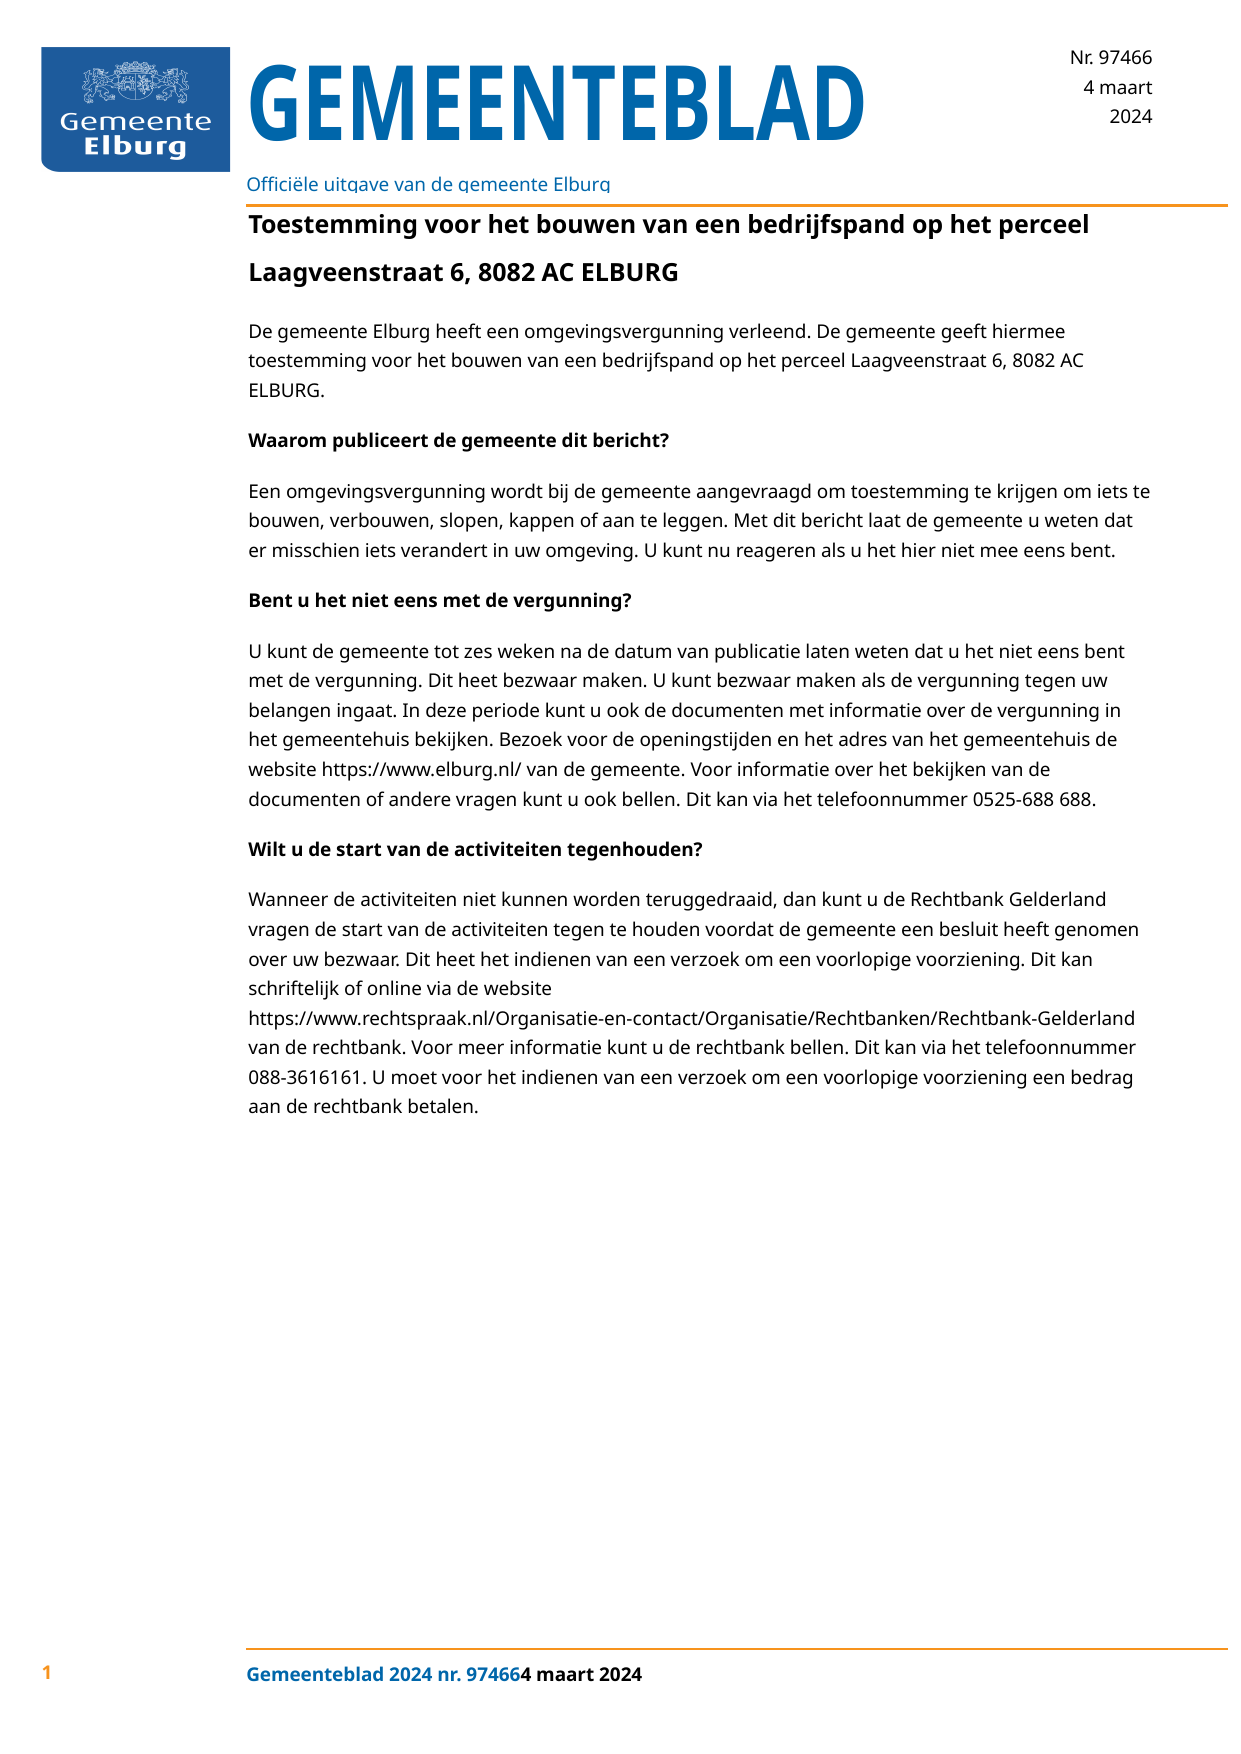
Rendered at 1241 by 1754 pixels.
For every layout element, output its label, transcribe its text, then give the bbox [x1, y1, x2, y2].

text U kunt de gemeente tot zes weken na de datum van publicatie laten weten dat u het niet eens bent met de vergunning. Dit heet bezwaar maken. U kunt bezwaar maken als de vergunning tegen uw belangen ingaat. In deze periode kunt u ook de documenten met informatie over de vergunning in het gemeentehuis bekijken. Bezoek voor de openingstijden en het adres van het gemeentehuis de website https://www.elburg.nl/ van de gemeente. Voor informatie over het bekijken van de documenten of andere vragen kunt u ook bellen. Dit kan via het telefoonnummer 0525-688 688. [248, 638, 1152, 812]
picture [41, 47, 231, 172]
text Toestemming voor het bouwen van een bedrijfspand op het perceel Laagveenstraat 6, 8082 AC ELBURG [248, 207, 1152, 288]
text Waarom publiceert de gemeente dit bericht? [248, 427, 1152, 453]
text Wilt u de start van de activiteiten tegenhouden? [248, 836, 1152, 862]
text Een omgevingsvergunning wordt bij de gemeente aangevraagd om toestemming te krijgen om iets te bouwen, verbouwen, slopen, kappen of aan te leggen. Met dit bericht laat de gemeente u weten dat er misschien iets verandert in uw omgeving. U kunt nu reageren als u het hier niet mee eens bent. [248, 478, 1152, 563]
text De gemeente Elburg heeft een omgevingsvergunning verleend. De gemeente geeft hiermee toestemming voor het bouwen van een bedrijfspand op het perceel Laagveenstraat 6, 8082 AC ELBURG. [248, 318, 1152, 403]
text Wanneer de activiteiten niet kunnen worden teruggedraaid, dan kunt u de Rechtbank Gelderland vragen de start van de activiteiten tegen te houden voordat de gemeente een besluit heeft genomen over uw bezwaar. Dit heet het indienen van een verzoek om een voorlopige voorziening. Dit kan schriftelijk of online via de website https://www.rechtspraak.nl/Organisatie-en-contact/Organisatie/Rechtbanken/Rechtbank-Gelderland van de rechtbank. Voor meer informatie kunt u de rechtbank bellen. Dit kan via het telefoonnummer 088-3616161. U moet voor het indienen van een verzoek om een voorlopige voorziening een bedrag aan de rechtbank betalen. [248, 887, 1152, 1119]
text Bent u het niet eens met de vergunning? [248, 587, 1152, 613]
